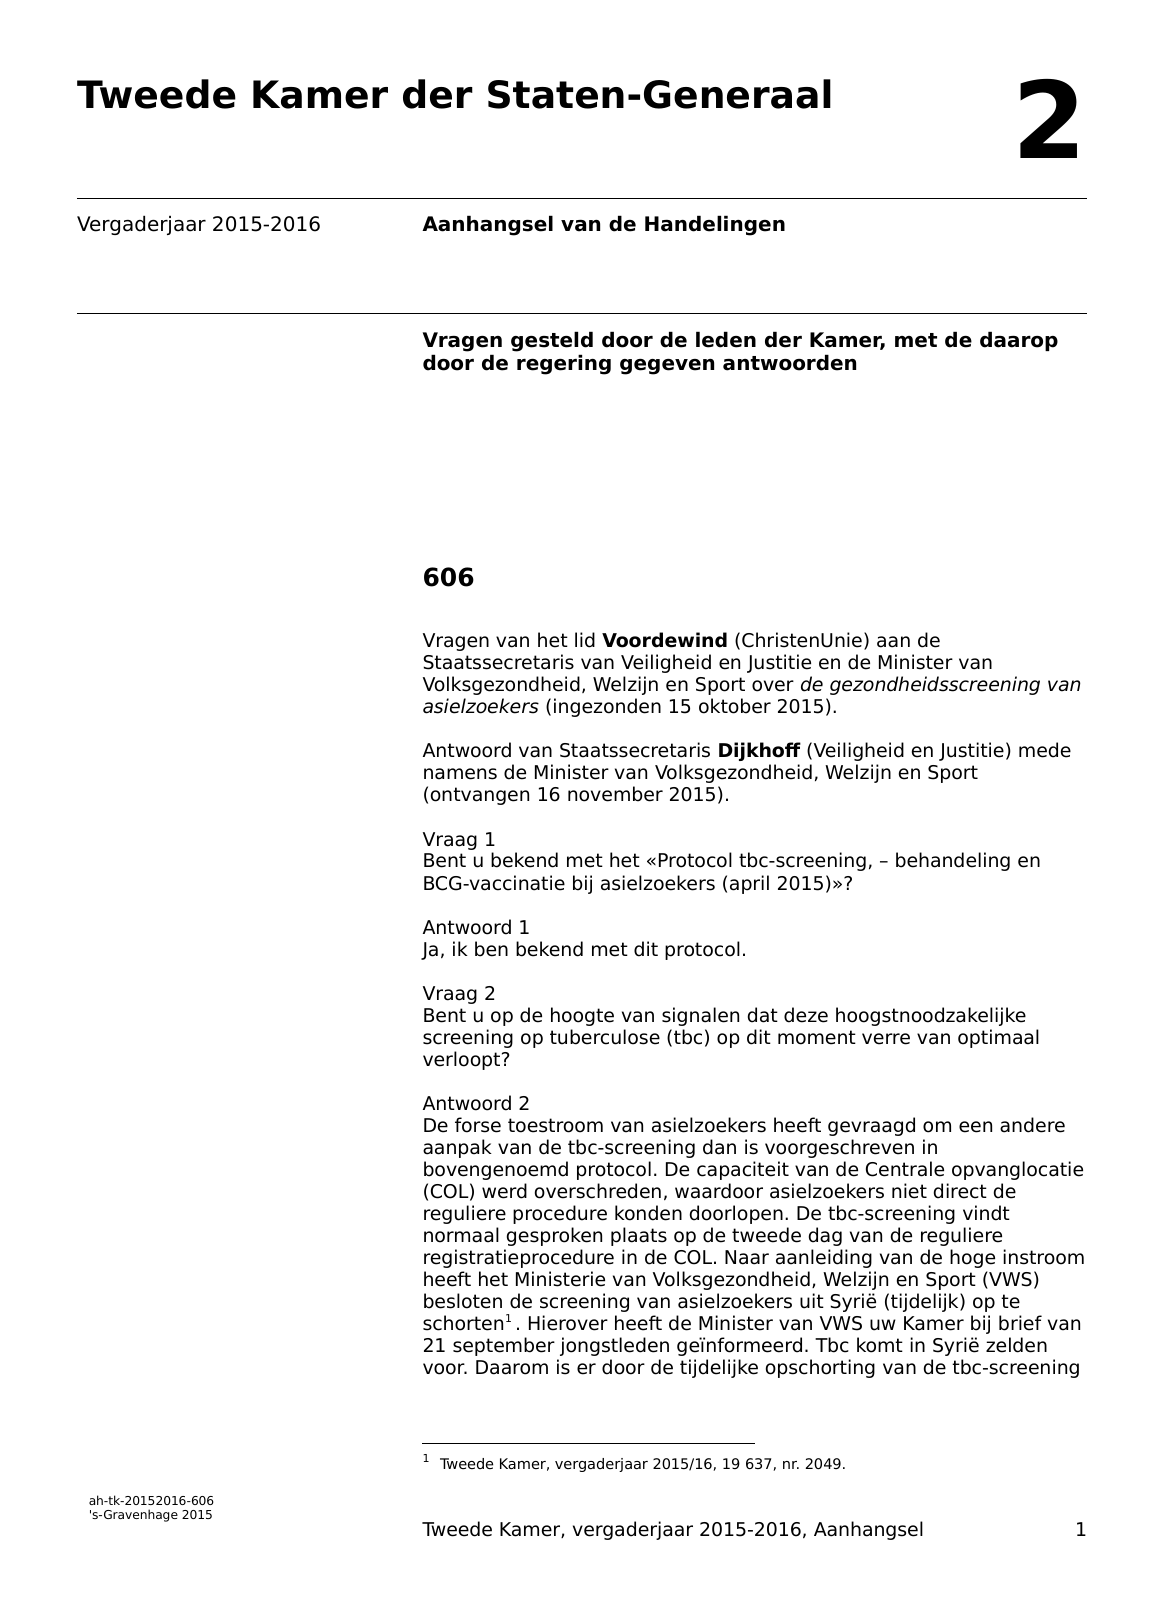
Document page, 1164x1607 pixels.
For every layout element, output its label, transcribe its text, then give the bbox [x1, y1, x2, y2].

text Vraag 2 [422, 983, 1087, 1005]
text ah-tk-20152016-606 [88, 1494, 323, 1508]
text Bent u bekend met het «Protocol tbc-screening, – behandeling en BCG-vaccinatie bij asielzoekers (april 2015)»? [422, 850, 1087, 894]
table_header 2 [886, 59, 1087, 198]
text De forse toestroom van asielzoekers heeft gevraagd om een andere aanpak van de tbc-screening dan is voorgeschreven in bovengenoemd protocol. De capaciteit van de Centrale opvanglocatie (COL) werd overschreden, waardoor asielzoekers niet direct de reguliere procedure konden doorlopen. De tbc-screening vindt normaal gesproken plaats op de tweede dag van de reguliere registratieprocedure in de COL. Naar aanleiding van de hoge instroom heeft het Ministerie van Volksgezondheid, Welzijn en Sport (VWS) besloten de screening van asielzoekers uit Syrië (tijdelijk) op te schorten. Hierover heeft de Minister van VWS uw Kamer bij brief van 21 september jongstleden geïnformeerd. Tbc komt in Syrië zelden voor. Daarom is er door de tijdelijke opschorting van de tbc-screening [422, 1115, 1087, 1378]
table_header Tweede Kamer der Staten-Generaal [77, 59, 886, 198]
table_cell Aanhangsel van de Handelingen [422, 199, 1087, 313]
table_cell Vergaderjaar 2015-2016 [77, 199, 422, 313]
table_cell Vragen gesteld door de leden der Kamer, met de daarop door de regering gegeven antwoorden [422, 314, 1087, 375]
text Antwoord 1 [422, 917, 1087, 938]
text 's-Gravenhage 2015 [88, 1508, 323, 1522]
text Ja, ik ben bekend met dit protocol. [422, 938, 1087, 961]
text Vragen van het lid Voordewind (ChristenUnie) aan de Staatssecretaris van Veiligheid en Justitie en de Minister van Volksgezondheid, Welzijn en Sport over de gezondheidsscreening van asielzoekers (ingezonden 15 oktober 2015). [422, 630, 1087, 718]
text Vraag 1 [422, 828, 1087, 850]
text 606 [422, 563, 1087, 592]
table_cell [77, 314, 422, 375]
text Antwoord van Staatssecretaris Dijkhoff (Veiligheid en Justitie) mede namens de Minister van Volksgezondheid, Welzijn en Sport (ontvangen 16 november 2015). [422, 740, 1087, 806]
text Tweede Kamer, vergaderjaar 2015/16, 19 637, nr. 2049. [422, 1452, 1087, 1474]
text Antwoord 2 [422, 1093, 1087, 1115]
text Bent u op de hoogte van signalen dat deze hoogstnoodzakelijke screening op tuberculose (tbc) op dit moment verre van optimaal verloopt? [422, 1005, 1087, 1071]
